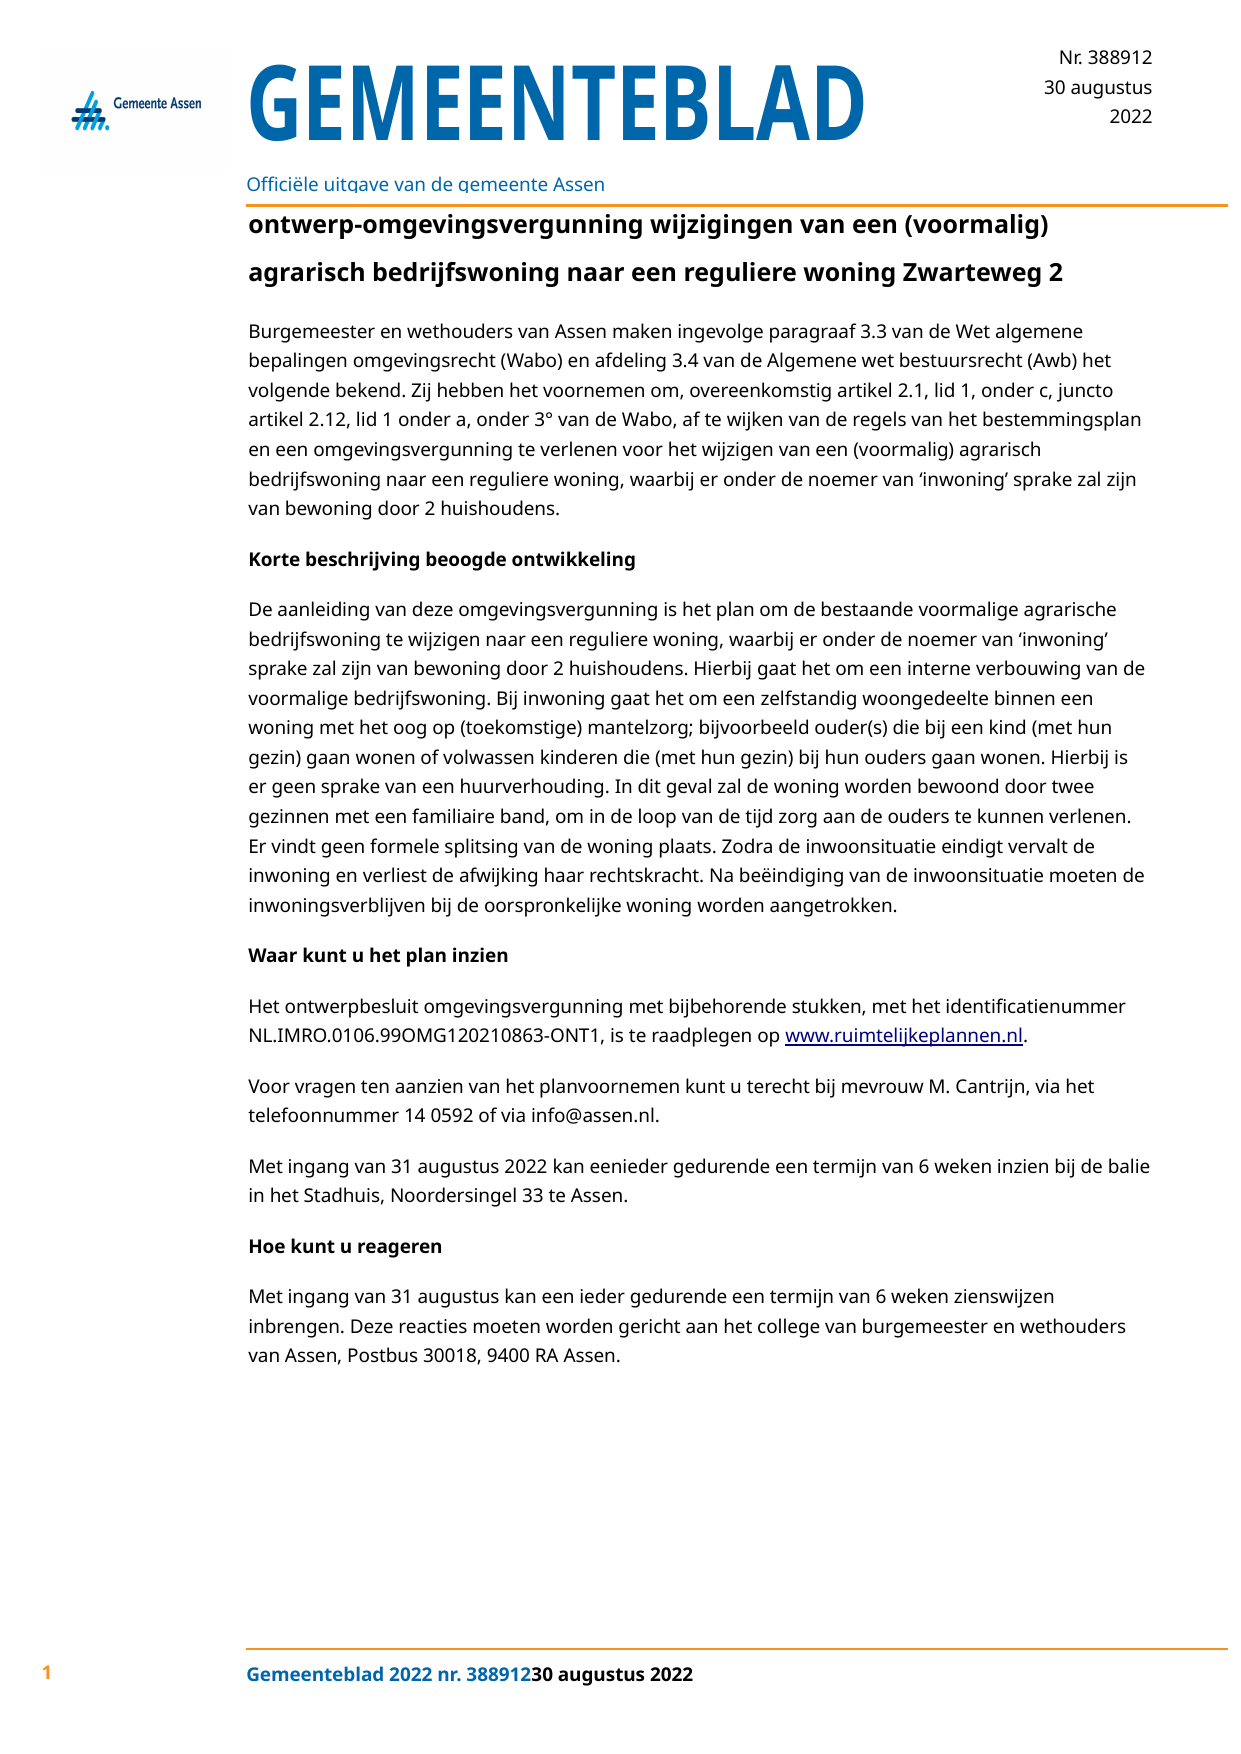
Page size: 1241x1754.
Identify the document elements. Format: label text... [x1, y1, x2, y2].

text Met ingang van 31 augustus kan een ieder gedurende een termijn van 6 weken zienswijzen inbrengen. Deze reacties moeten worden gericht aan het college van burgemeester en wethouders van Assen, Postbus 30018, 9400 RA Assen. [248, 1283, 1152, 1368]
picture [41, 47, 231, 172]
text De aanleiding van deze omgevingsvergunning is het plan om de bestaande voormalige agrarische bedrijfswoning te wijzigen naar een reguliere woning, waarbij er onder de noemer van ‘inwoning’ sprake zal zijn van bewoning door 2 huishoudens. Hierbij gaat het om een interne verbouwing van de voormalige bedrijfswoning. Bij inwoning gaat het om een zelfstandig woongedeelte binnen een woning met het oog op (toekomstige) mantelzorg; bijvoorbeeld ouder(s) die bij een kind (met hun gezin) gaan wonen of volwassen kinderen die (met hun gezin) bij hun ouders gaan wonen. Hierbij is er geen sprake van een huurverhouding. In dit geval zal de woning worden bewoond door twee gezinnen met een familiaire band, om in de loop van de tijd zorg aan de ouders te kunnen verlenen. Er vindt geen formele splitsing van de woning plaats. Zodra de inwoonsituatie eindigt vervalt de inwoning en verliest de afwijking haar rechtskracht. Na beëindiging van de inwoonsituatie moeten de inwoningsverblijven bij de oorspronkelijke woning worden aangetrokken. [248, 596, 1152, 918]
text Met ingang van 31 augustus 2022 kan eenieder gedurende een termijn van 6 weken inzien bij de balie in het Stadhuis, Noordersingel 33 te Assen. [248, 1153, 1152, 1208]
text Voor vragen ten aanzien van het planvoornemen kunt u terecht bij mevrouw M. Cantrijn, via het telefoonnummer 14 0592 of via info@assen.nl. [248, 1073, 1152, 1128]
text ontwerp-omgevingsvergunning wijzigingen van een (voormalig) agrarisch bedrijfswoning naar een reguliere woning Zwarteweg 2 [248, 207, 1152, 288]
text Hoe kunt u reageren [248, 1233, 1152, 1259]
text Burgemeester en wethouders van Assen maken ingevolge paragraaf 3.3 van de Wet algemene bepalingen omgevingsrecht (Wabo) en afdeling 3.4 van de Algemene wet bestuursrecht (Awb) het volgende bekend. Zij hebben het voornemen om, overeenkomstig artikel 2.1, lid 1, onder c, juncto artikel 2.12, lid 1 onder a, onder 3° van de Wabo, af te wijken van de regels van het bestemmingsplan en een omgevingsvergunning te verlenen voor het wijzigen van een (voormalig) agrarisch bedrijfswoning naar een reguliere woning, waarbij er onder de noemer van ‘inwoning’ sprake zal zijn van bewoning door 2 huishoudens. [248, 318, 1152, 521]
text Korte beschrijving beoogde ontwikkeling [248, 546, 1152, 572]
text Het ontwerpbesluit omgevingsvergunning met bijbehorende stukken, met het identificatienummer NL.IMRO.0106.99OMG120210863-ONT1, is te raadplegen op www.ruimtelijkeplannen.nl. [248, 993, 1152, 1048]
text Waar kunt u het plan inzien [248, 942, 1152, 968]
